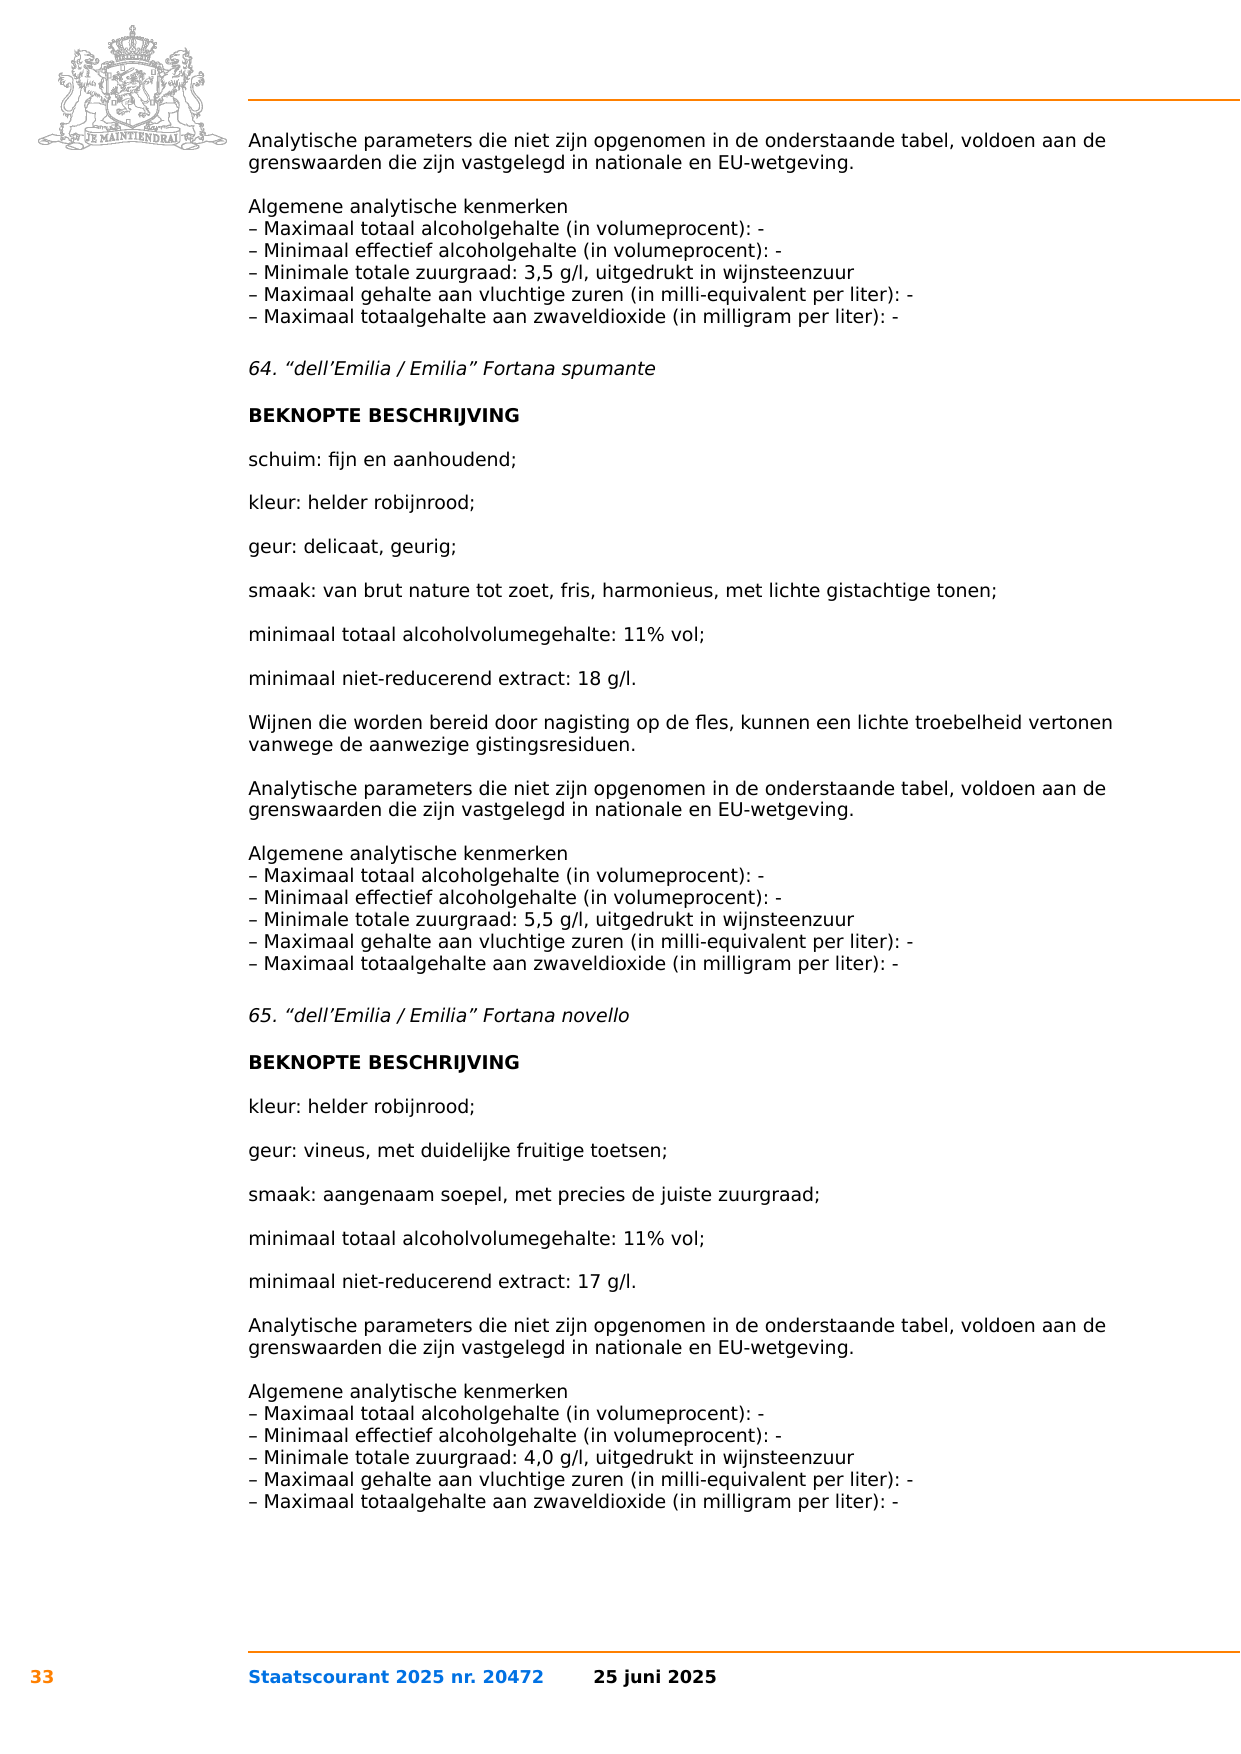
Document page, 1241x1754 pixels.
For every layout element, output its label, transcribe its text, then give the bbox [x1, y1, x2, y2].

text minimaal niet-reducerend extract: 17 g/l. [248, 1271, 1163, 1293]
text – Minimaal effectief alcoholgehalte (in volumeprocent): - [248, 240, 1163, 262]
text Algemene analytische kenmerken [248, 1381, 1163, 1403]
text – Minimale totale zuurgraad: 4,0 g/l, uitgedrukt in wijnsteenzuur [248, 1447, 1163, 1469]
text – Maximaal totaalgehalte aan zwaveldioxide (in milligram per liter): - [248, 306, 1163, 328]
text Analytische parameters die niet zijn opgenomen in de onderstaande tabel, voldoen aan de grenswaarden die zijn vastgelegd in nationale en EU-wetgeving. [248, 1315, 1163, 1359]
text schuim: fijn en aanhoudend; [248, 448, 1163, 470]
text – Minimaal effectief alcoholgehalte (in volumeprocent): - [248, 1425, 1163, 1447]
text – Maximaal totaalgehalte aan zwaveldioxide (in milligram per liter): - [248, 1491, 1163, 1513]
text Analytische parameters die niet zijn opgenomen in de onderstaande tabel, voldoen aan de grenswaarden die zijn vastgelegd in nationale en EU-wetgeving. [248, 130, 1163, 174]
text smaak: van brut nature tot zoet, fris, harmonieus, met lichte gistachtige tonen; [248, 580, 1163, 602]
text – Minimaal effectief alcoholgehalte (in volumeprocent): - [248, 887, 1163, 909]
picture [38, 25, 227, 150]
text BEKNOPTE BESCHRIJVING [248, 1052, 1163, 1074]
text Algemene analytische kenmerken [248, 843, 1163, 865]
text kleur: helder robijnrood; [248, 1096, 1163, 1118]
subtitle 65. “dell’Emilia / Emilia” Fortana novello [248, 1005, 1163, 1027]
text – Maximaal gehalte aan vluchtige zuren (in milli-equivalent per liter): - [248, 1469, 1163, 1491]
text minimaal totaal alcoholvolumegehalte: 11% vol; [248, 624, 1163, 646]
text Algemene analytische kenmerken [248, 196, 1163, 218]
text kleur: helder robijnrood; [248, 492, 1163, 514]
text – Maximaal totaal alcoholgehalte (in volumeprocent): - [248, 1403, 1163, 1425]
text – Maximaal totaal alcoholgehalte (in volumeprocent): - [248, 865, 1163, 887]
text – Minimale totale zuurgraad: 5,5 g/l, uitgedrukt in wijnsteenzuur [248, 909, 1163, 931]
text smaak: aangenaam soepel, met precies de juiste zuurgraad; [248, 1184, 1163, 1206]
text minimaal totaal alcoholvolumegehalte: 11% vol; [248, 1227, 1163, 1249]
text minimaal niet-reducerend extract: 18 g/l. [248, 668, 1163, 690]
text Analytische parameters die niet zijn opgenomen in de onderstaande tabel, voldoen aan de grenswaarden die zijn vastgelegd in nationale en EU-wetgeving. [248, 777, 1163, 821]
text – Maximaal totaal alcoholgehalte (in volumeprocent): - [248, 218, 1163, 240]
text – Maximaal gehalte aan vluchtige zuren (in milli-equivalent per liter): - [248, 931, 1163, 953]
text – Maximaal totaalgehalte aan zwaveldioxide (in milligram per liter): - [248, 953, 1163, 975]
text geur: delicaat, geurig; [248, 536, 1163, 558]
text – Minimale totale zuurgraad: 3,5 g/l, uitgedrukt in wijnsteenzuur [248, 262, 1163, 284]
text BEKNOPTE BESCHRIJVING [248, 404, 1163, 427]
subtitle 64. “dell’Emilia / Emilia” Fortana spumante [248, 358, 1163, 379]
text Wijnen die worden bereid door nagisting op de fles, kunnen een lichte troebelheid vertonen vanwege de aanwezige gistingsresiduen. [248, 712, 1163, 756]
text geur: vineus, met duidelijke fruitige toetsen; [248, 1140, 1163, 1162]
text – Maximaal gehalte aan vluchtige zuren (in milli-equivalent per liter): - [248, 284, 1163, 306]
